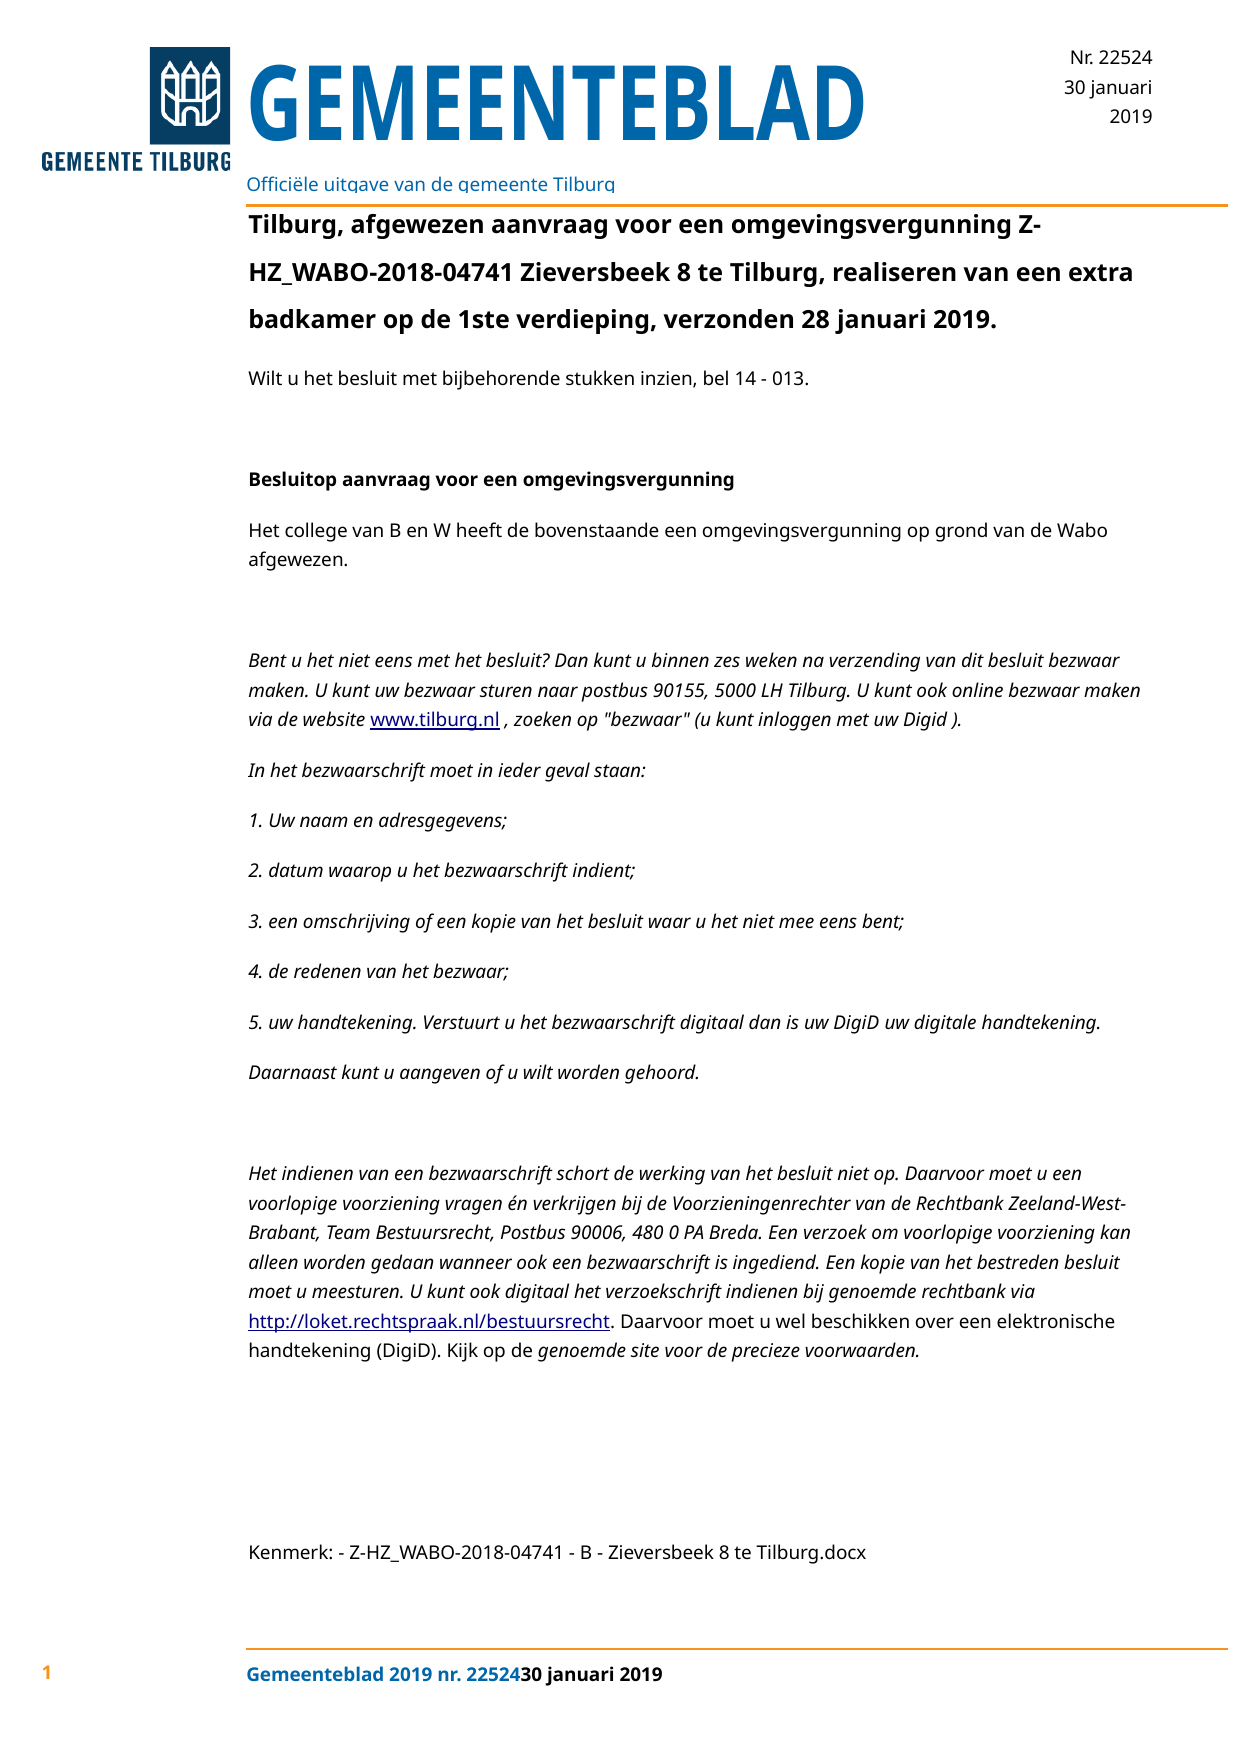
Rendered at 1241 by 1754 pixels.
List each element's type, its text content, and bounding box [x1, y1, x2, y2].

text 5. uw handtekening. Verstuurt u het bezwaarschrift digitaal dan is uw DigiD uw digitale handtekening. [248, 1009, 1152, 1034]
text Daarnaast kunt u aangeven of u wilt worden gehoord. [248, 1059, 1152, 1085]
text 4. de redenen van het bezwaar; [248, 958, 1152, 984]
text 1. Uw naam en adresgegevens; [248, 807, 1152, 833]
text Het college van B en W heeft de bovenstaande een omgevingsvergunning op grond van de Wabo afgewezen. [248, 517, 1152, 572]
text 2. datum waarop u het bezwaarschrift indient; [248, 858, 1152, 883]
text Bent u het niet eens met het besluit? Dan kunt u binnen zes weken na verzending van dit besluit bezwaar maken. U kunt uw bezwaar sturen naar postbus 90155, 5000 LH Tilburg. U kunt ook online bezwaar maken via de website www.tilburg.nl , zoeken op "bezwaar" (u kunt inloggen met uw Digid ). [248, 647, 1152, 732]
text In het bezwaarschrift moet in ieder geval staan: [248, 757, 1152, 782]
text Besluitop aanvraag voor een omgevingsvergunning [248, 466, 1152, 492]
picture [41, 47, 231, 172]
text Het indienen van een bezwaarschrift schort de werking van het besluit niet op. Daarvoor moet u een voorlopige voorziening vragen én verkrijgen bij de Voorzieningenrechter van de Rechtbank Zeeland-West-Brabant, Team Bestuursrecht, Postbus 90006, 480 0 PA Breda. Een verzoek om voorlopige voorziening kan alleen worden gedaan wanneer ook een bezwaarschrift is ingediend. Een kopie van het bestreden besluit moet u meesturen. U kunt ook digitaal het verzoekschrift indienen bij genoemde rechtbank via http://loket.rechtspraak.nl/bestuursrecht. Daarvoor moet u wel beschikken over een elektronische handtekening (DigiD). Kijk op de genoemde site voor de precieze voorwaarden. [248, 1160, 1152, 1363]
text Wilt u het besluit met bijbehorende stukken inzien, bel 14 - 013. [248, 366, 1152, 391]
text Tilburg, afgewezen aanvraag voor een omgevingsvergunning Z-HZ_WABO-2018-04741 Zieversbeek 8 te Tilburg, realiseren van een extra badkamer op de 1ste verdieping, verzonden 28 januari 2019. [248, 207, 1152, 336]
text Kenmerk: - Z-HZ_WABO-2018-04741 - B - Zieversbeek 8 te Tilburg.docx [248, 1539, 1152, 1565]
text 3. een omschrijving of een kopie van het besluit waar u het niet mee eens bent; [248, 908, 1152, 934]
